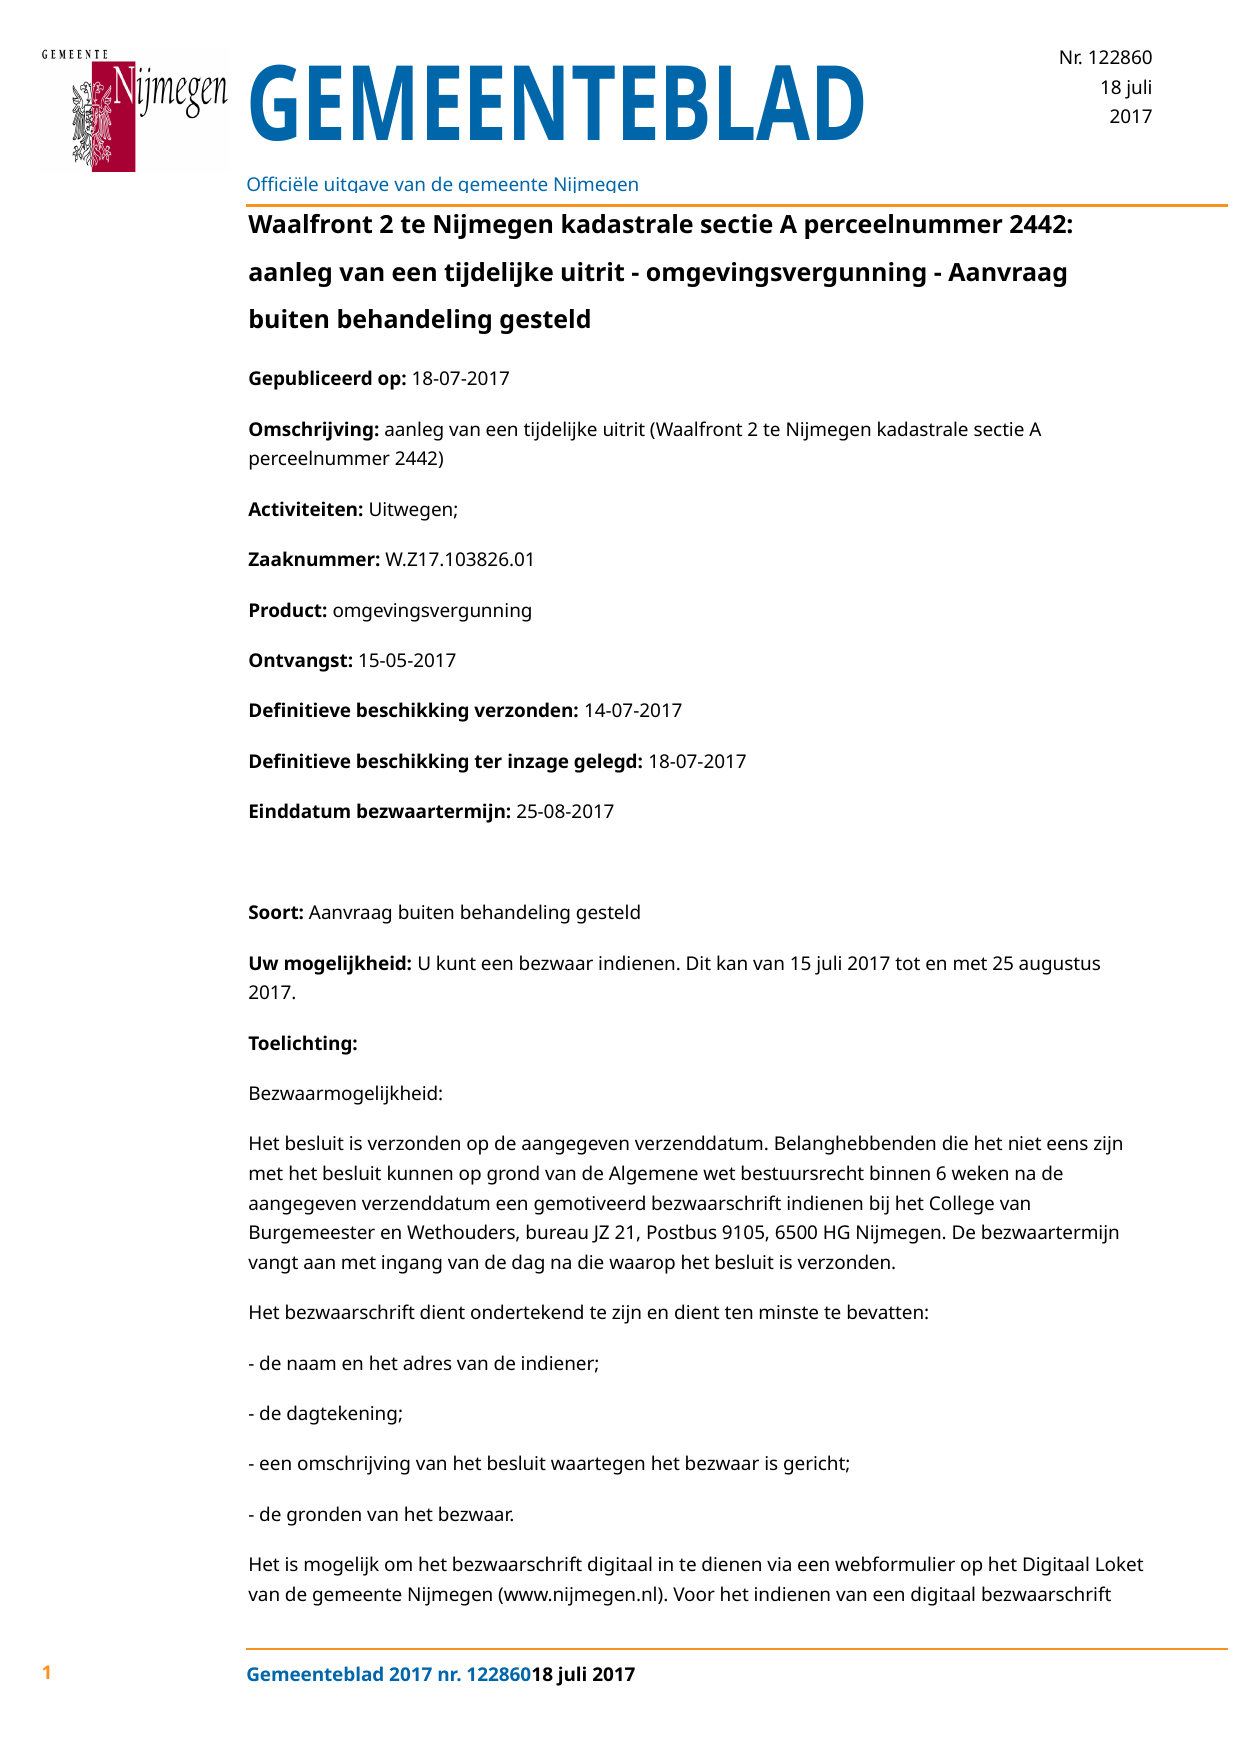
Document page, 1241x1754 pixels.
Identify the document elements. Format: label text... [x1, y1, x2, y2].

text Uw mogelijkheid: U kunt een bezwaar indienen. Dit kan van 15 juli 2017 tot en met 25 augustus 2017. [248, 950, 1152, 1005]
text - de gronden van het bezwaar. [248, 1501, 1152, 1527]
text Ontvangst: 15-05-2017 [248, 647, 1152, 673]
text - de dagtekening; [248, 1400, 1152, 1426]
text Het bezwaarschrift dient ondertekend te zijn en dient ten minste te bevatten: [248, 1299, 1152, 1325]
text Einddatum bezwaartermijn: 25-08-2017 [248, 798, 1152, 824]
text Zaaknummer: W.Z17.103826.01 [248, 546, 1152, 572]
text Definitieve beschikking verzonden: 14-07-2017 [248, 698, 1152, 723]
text Omschrijving: aanleg van een tijdelijke uitrit (Waalfront 2 te Nijmegen kadastrale sectie A perceelnummer 2442) [248, 416, 1152, 471]
text Definitieve beschikking ter inzage gelegd: 18-07-2017 [248, 748, 1152, 774]
text Het besluit is verzonden op de aangegeven verzenddatum. Belanghebbenden die het niet eens zijn met het besluit kunnen op grond van de Algemene wet bestuursrecht binnen 6 weken na de aangegeven verzenddatum een gemotiveerd bezwaarschrift indienen bij het College van Burgemeester en Wethouders, bureau JZ 21, Postbus 9105, 6500 HG Nijmegen. De bezwaartermijn vangt aan met ingang van de dag na die waarop het besluit is verzonden. [248, 1131, 1152, 1274]
text - een omschrijving van het besluit waartegen het bezwaar is gericht; [248, 1451, 1152, 1476]
text - de naam en het adres van de indiener; [248, 1350, 1152, 1375]
text Product: omgevingsvergunning [248, 597, 1152, 622]
text Waalfront 2 te Nijmegen kadastrale sectie A perceelnummer 2442: aanleg van een tijdelijke uitrit - omgevingsvergunning - Aanvraag buiten behandeling gesteld [248, 207, 1152, 336]
text Bezwaarmogelijkheid: [248, 1080, 1152, 1106]
text Activiteiten: Uitwegen; [248, 496, 1152, 522]
text Toelichting: [248, 1030, 1152, 1055]
text Het is mogelijk om het bezwaarschrift digitaal in te dienen via een webformulier op het Digitaal Loket van de gemeente Nijmegen (www.nijmegen.nl). Voor het indienen van een digitaal bezwaarschrift [248, 1551, 1152, 1607]
text Soort: Aanvraag buiten behandeling gesteld [248, 899, 1152, 925]
picture [41, 47, 231, 172]
text Gepubliceerd op: 18-07-2017 [248, 366, 1152, 391]
